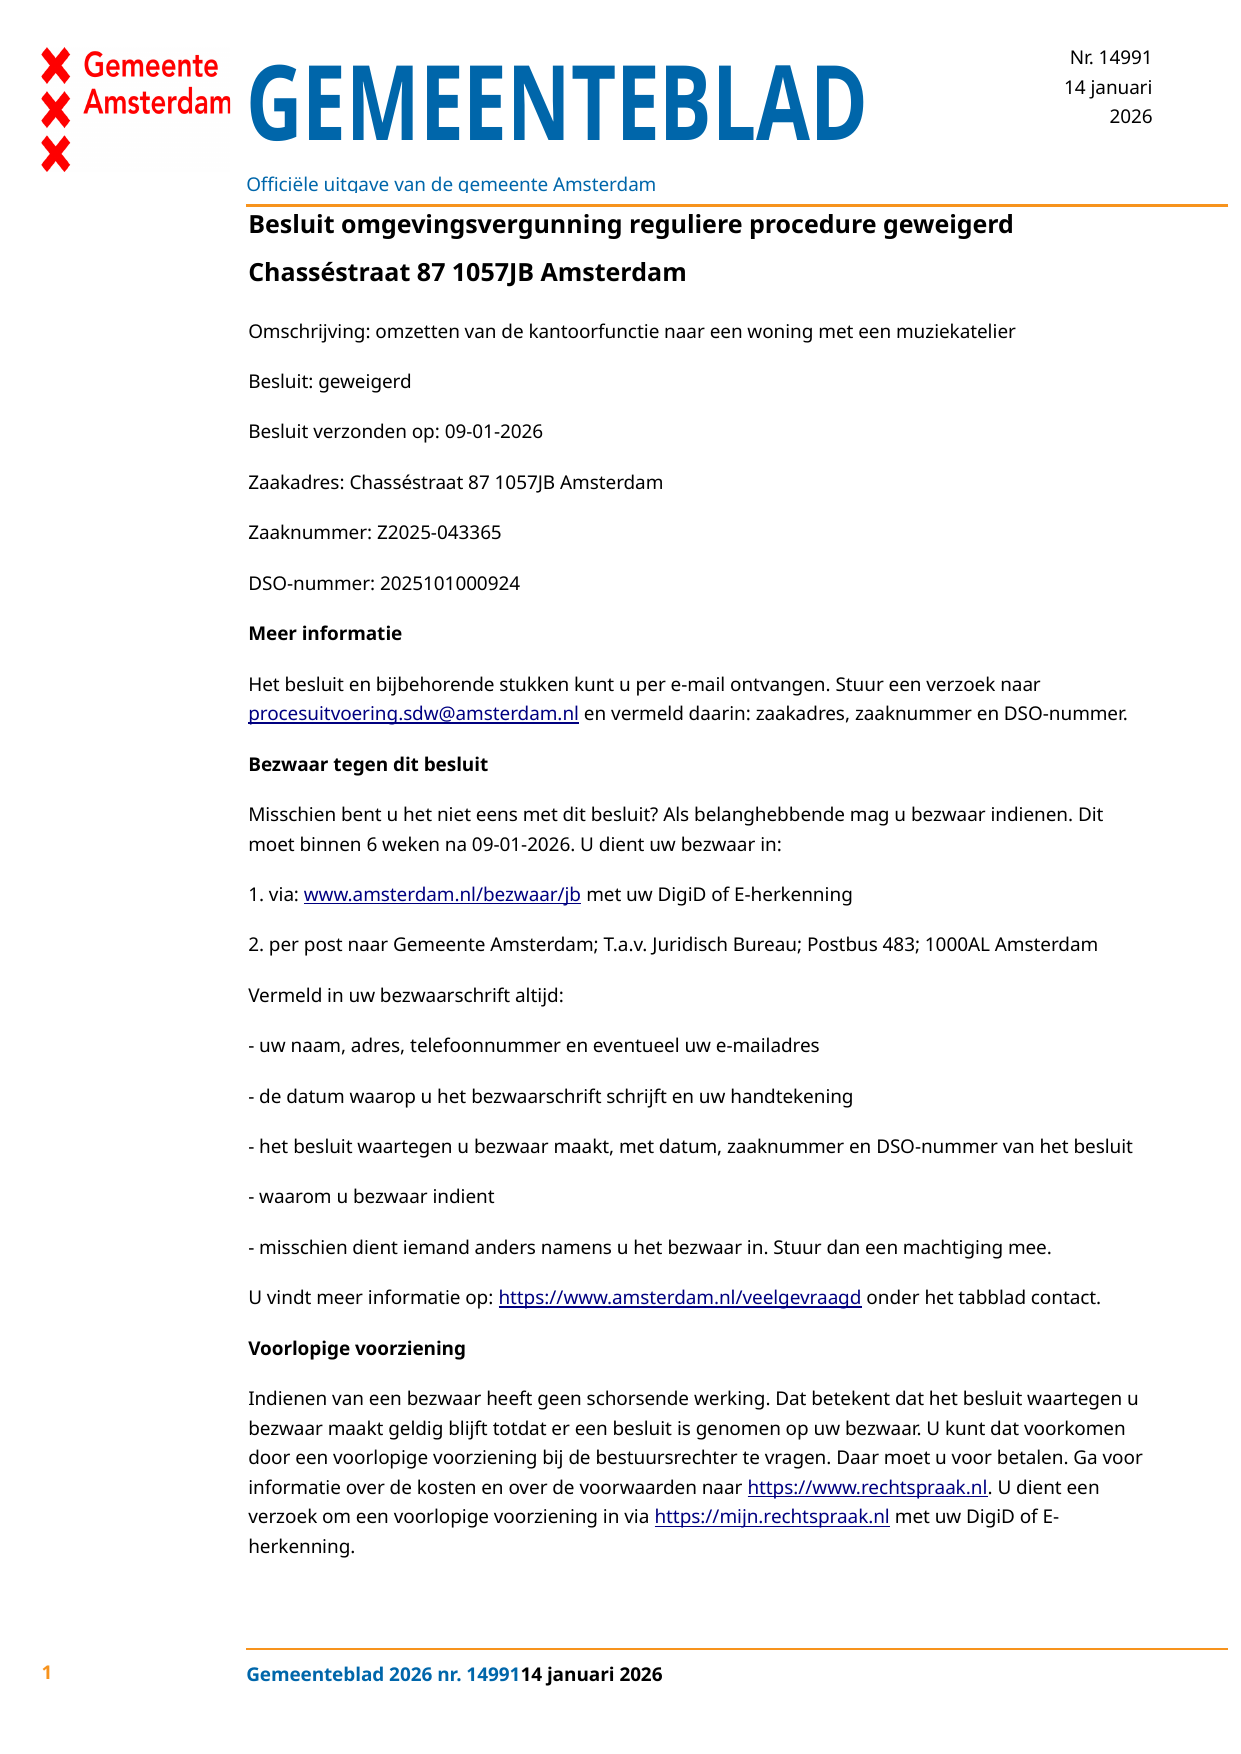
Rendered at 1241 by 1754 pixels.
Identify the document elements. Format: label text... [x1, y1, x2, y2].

text Indienen van een bezwaar heeft geen schorsende werking. Dat betekent dat het besluit waartegen u bezwaar maakt geldig blijft totdat er een besluit is genomen op uw bezwaar. U kunt dat voorkomen door een voorlopige voorziening bij de bestuursrechter te vragen. Daar moet u voor betalen. Ga voor informatie over de kosten en over de voorwaarden naar https://www.rechtspraak.nl. U dient een verzoek om een voorlopige voorziening in via https://mijn.rechtspraak.nl met uw DigiD of E-herkenning. [248, 1385, 1152, 1559]
text 2. per post naar Gemeente Amsterdam; T.a.v. Juridisch Bureau; Postbus 483; 1000AL Amsterdam [248, 932, 1152, 957]
text Het besluit en bijbehorende stukken kunt u per e-mail ontvangen. Stuur een verzoek naar procesuitvoering.sdw@amsterdam.nl en vermeld daarin: zaakadres, zaaknummer en DSO-nummer. [248, 671, 1152, 726]
text DSO-nummer: 2025101000924 [248, 570, 1152, 596]
text Besluit: geweigerd [248, 368, 1152, 394]
text Voorlopige voorziening [248, 1335, 1152, 1361]
text Zaaknummer: Z2025-043365 [248, 519, 1152, 545]
text U vindt meer informatie op: https://www.amsterdam.nl/veelgevraagd onder het tabblad contact. [248, 1284, 1152, 1310]
text Vermeld in uw bezwaarschrift altijd: [248, 982, 1152, 1008]
text Meer informatie [248, 620, 1152, 646]
text Omschrijving: omzetten van de kantoorfunctie naar een woning met een muziekatelier [248, 318, 1152, 344]
text - uw naam, adres, telefoonnummer en eventueel uw e-mailadres [248, 1032, 1152, 1058]
text Bezwaar tegen dit besluit [248, 751, 1152, 777]
text Misschien bent u het niet eens met dit besluit? Als belanghebbende mag u bezwaar indienen. Dit moet binnen 6 weken na 09-01-2026. U dient uw bezwaar in: [248, 801, 1152, 857]
text Besluit omgevingsvergunning reguliere procedure geweigerd Chasséstraat 87 1057JB Amsterdam [248, 207, 1152, 288]
text - de datum waarop u het bezwaarschrift schrijft en uw handtekening [248, 1083, 1152, 1109]
text - misschien dient iemand anders namens u het bezwaar in. Stuur dan een machtiging mee. [248, 1234, 1152, 1260]
text 1. via: www.amsterdam.nl/bezwaar/jb met uw DigiD of E-herkenning [248, 881, 1152, 907]
text Besluit verzonden op: 09-01-2026 [248, 419, 1152, 444]
picture [41, 47, 231, 172]
text - het besluit waartegen u bezwaar maakt, met datum, zaaknummer en DSO-nummer van het besluit [248, 1133, 1152, 1159]
text - waarom u bezwaar indient [248, 1184, 1152, 1209]
text Zaakadres: Chasséstraat 87 1057JB Amsterdam [248, 469, 1152, 495]
